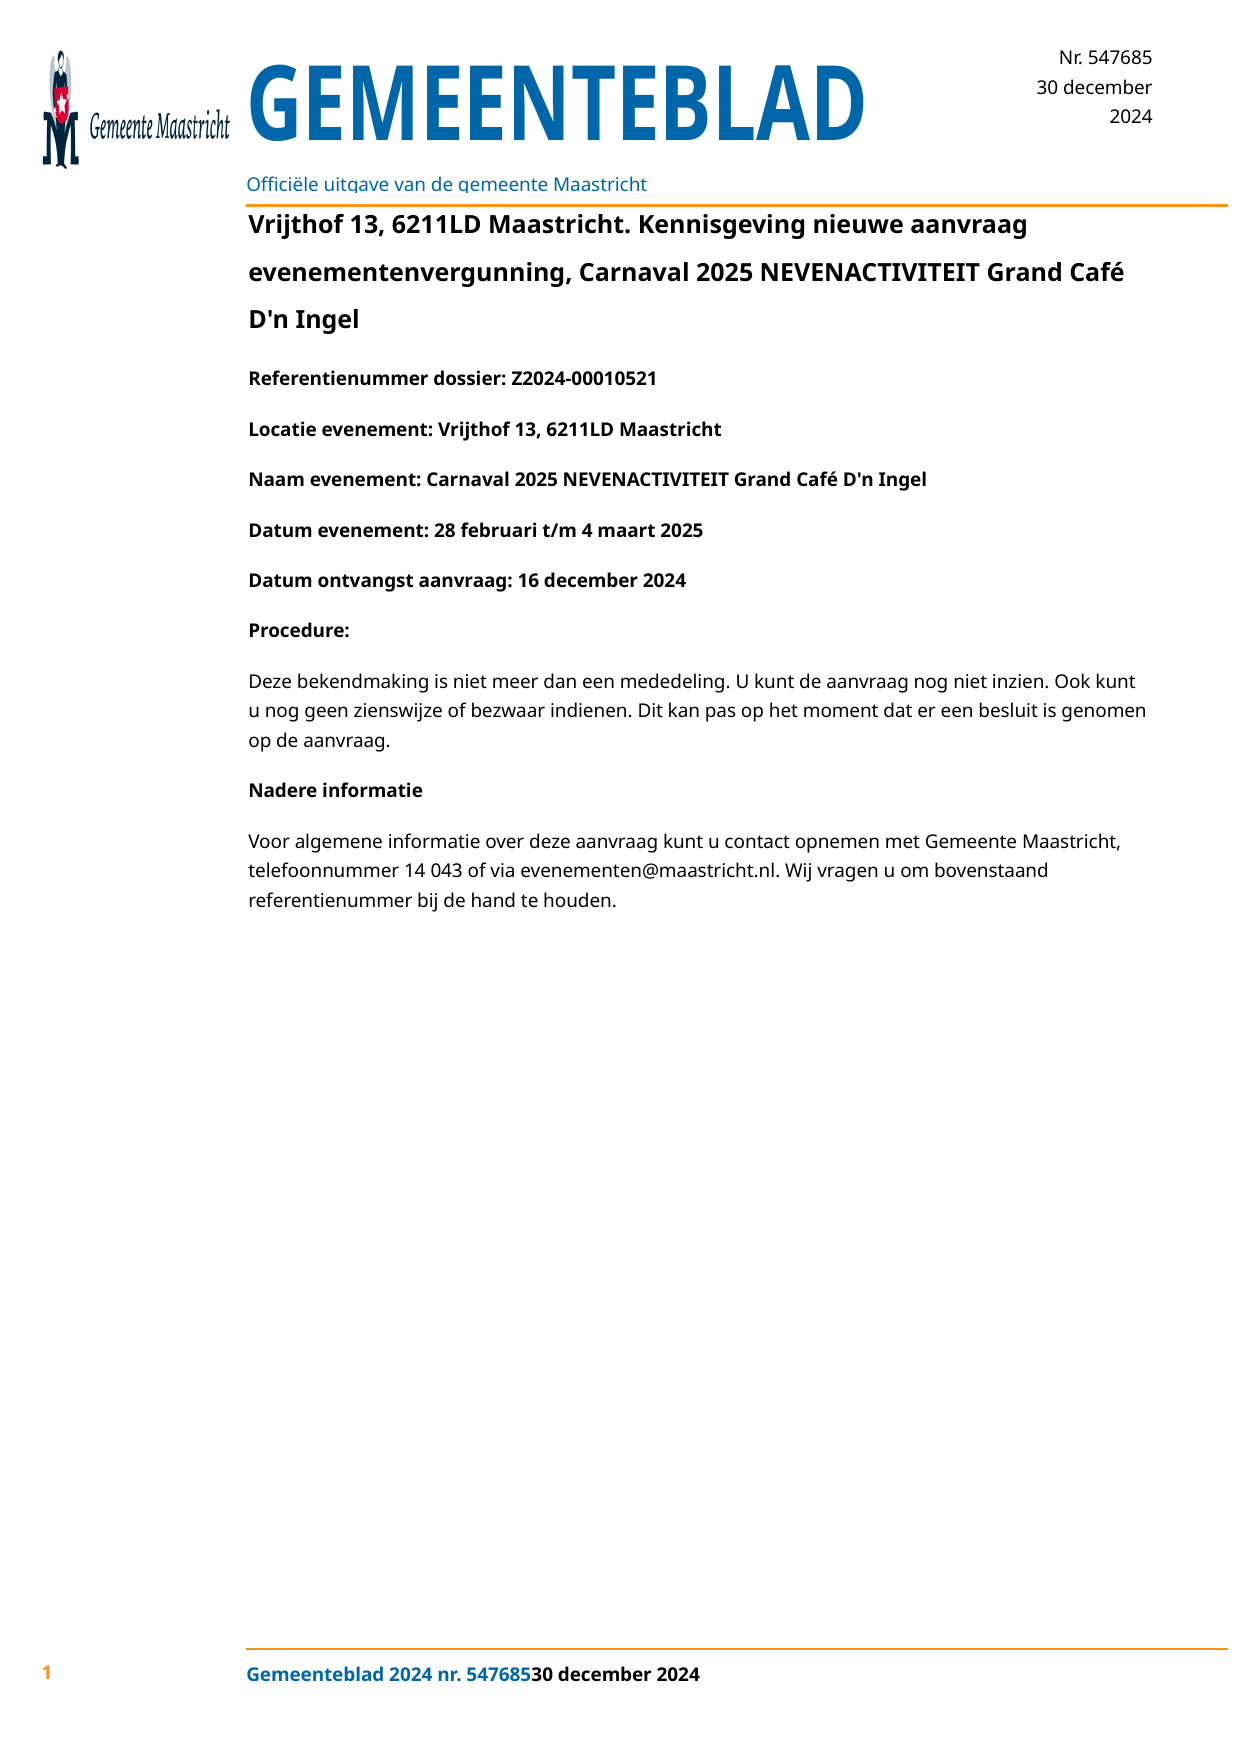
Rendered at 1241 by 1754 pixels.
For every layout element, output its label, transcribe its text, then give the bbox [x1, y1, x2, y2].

text Naam evenement: Carnaval 2025 NEVENACTIVITEIT Grand Café D'n Ingel [248, 466, 1152, 492]
text Procedure: [248, 618, 1152, 643]
text Referentienummer dossier: Z2024-00010521 [248, 366, 1152, 391]
text Datum evenement: 28 februari t/m 4 maart 2025 [248, 517, 1152, 542]
text Locatie evenement: Vrijthof 13, 6211LD Maastricht [248, 416, 1152, 442]
text Voor algemene informatie over deze aanvraag kunt u contact opnemen met Gemeente Maastricht, telefoonnummer 14 043 of via evenementen@maastricht.nl. Wij vragen u om bovenstaand referentienummer bij de hand te houden. [248, 828, 1152, 913]
text Vrijthof 13, 6211LD Maastricht. Kennisgeving nieuwe aanvraag evenementenvergunning, Carnaval 2025 NEVENACTIVITEIT Grand Café D'n Ingel [248, 207, 1152, 336]
text Deze bekendmaking is niet meer dan een mededeling. U kunt de aanvraag nog niet inzien. Ook kunt u nog geen zienswijze of bezwaar indienen. Dit kan pas op het moment dat er een besluit is genomen op de aanvraag. [248, 668, 1152, 753]
picture [41, 47, 231, 172]
text Nadere informatie [248, 778, 1152, 803]
text Datum ontvangst aanvraag: 16 december 2024 [248, 567, 1152, 593]
